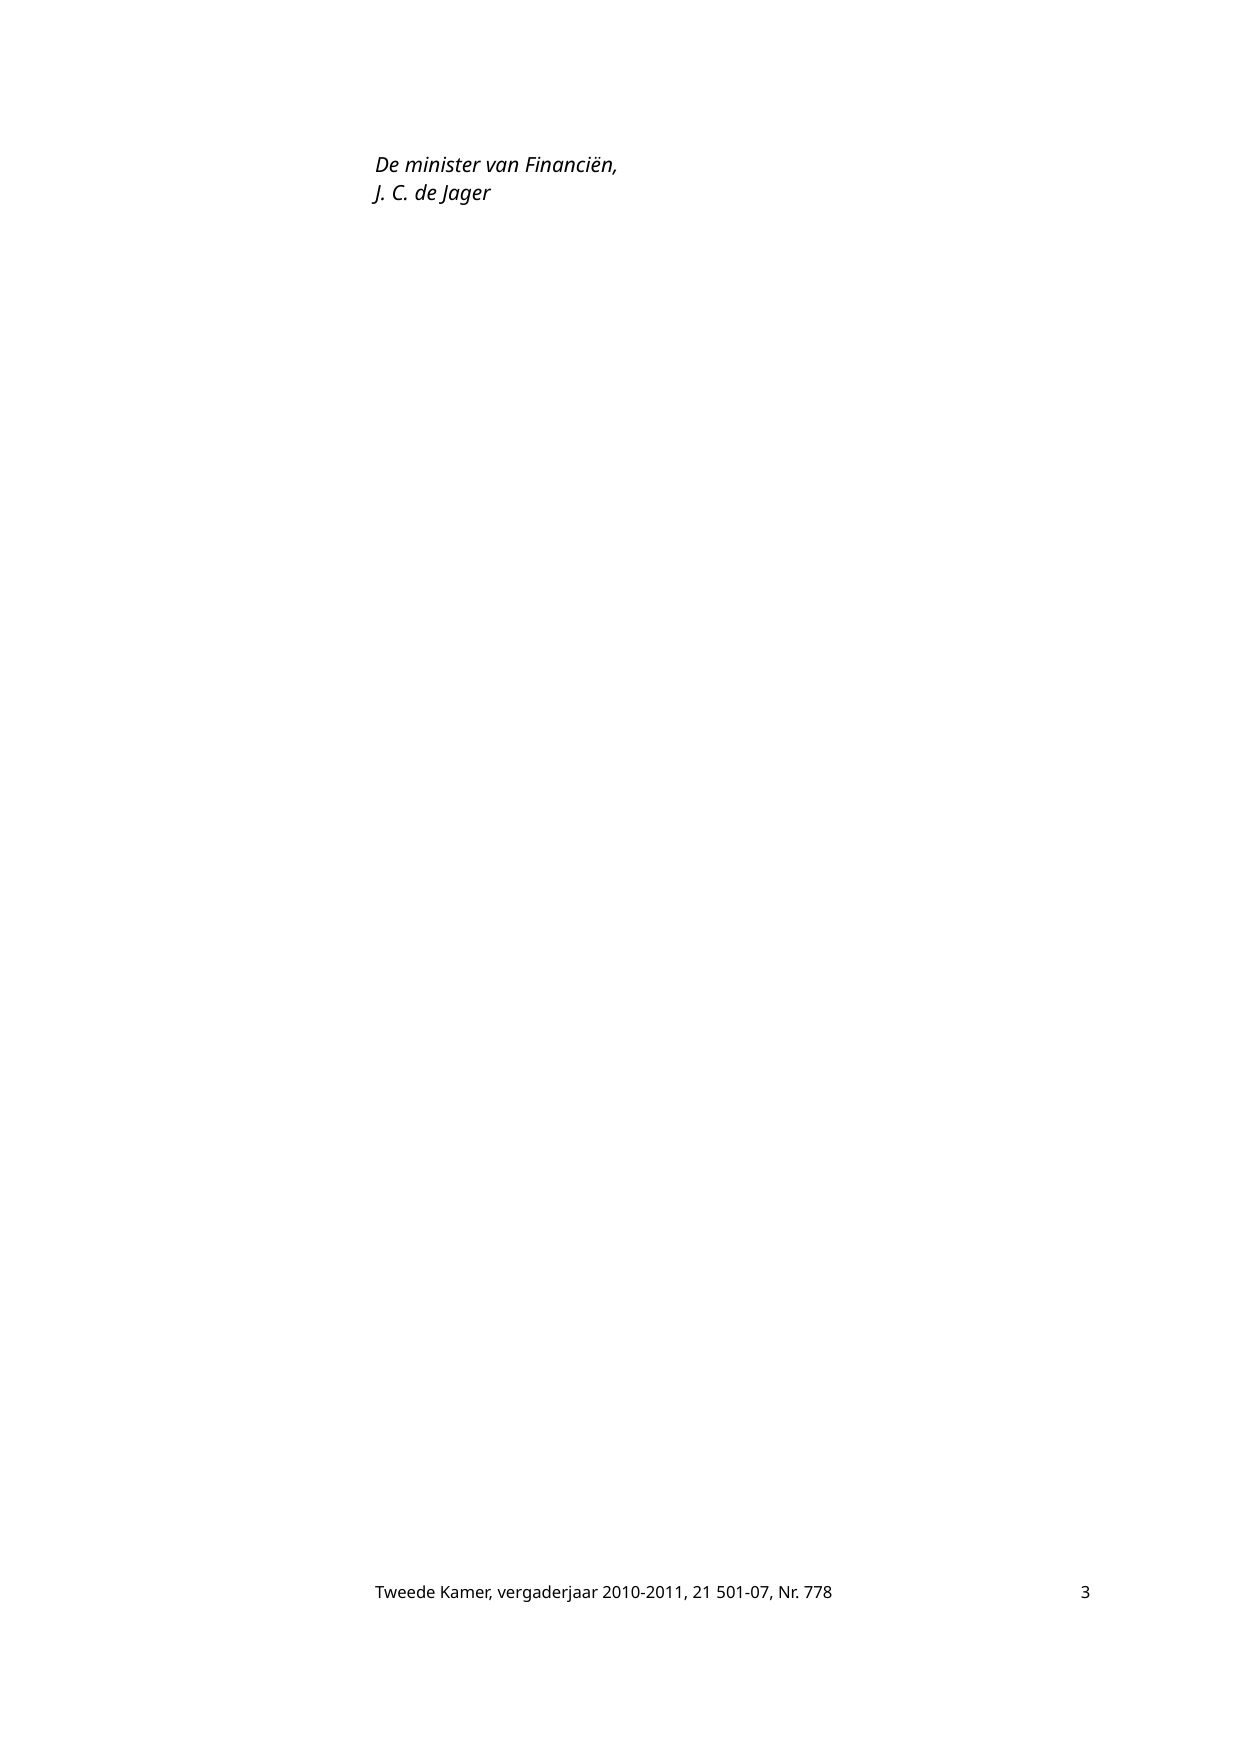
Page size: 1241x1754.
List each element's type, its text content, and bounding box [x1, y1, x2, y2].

text J. C. de Jager [375, 178, 1090, 207]
text De minister van Financiën, [375, 150, 1090, 178]
